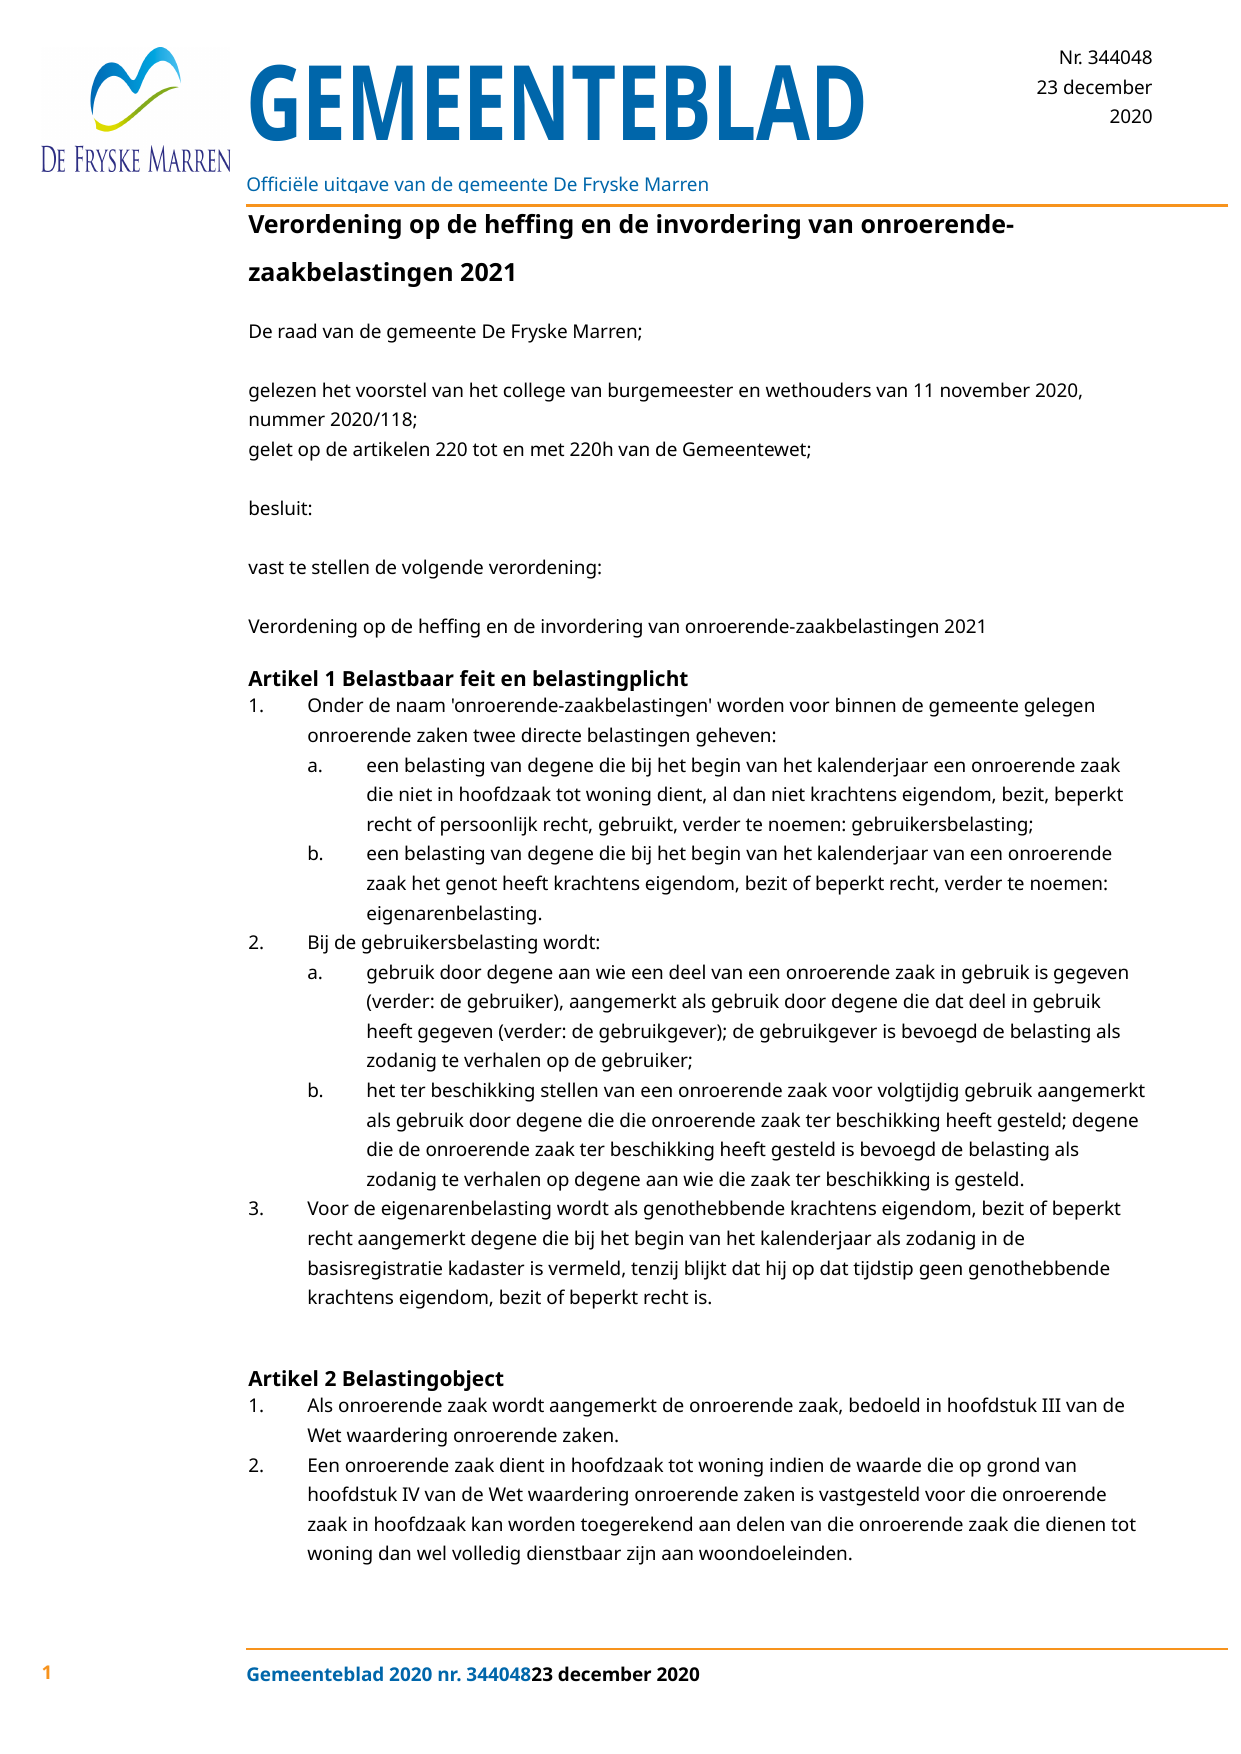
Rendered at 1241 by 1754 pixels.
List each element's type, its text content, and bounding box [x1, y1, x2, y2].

text gelet op de artikelen 220 tot en met 220h van de Gemeentewet; [248, 436, 1152, 462]
text Verordening op de heffing en de invordering van onroerende-zaakbelastingen 2021 [248, 207, 1152, 288]
list gebruik door degene aan wie een deel van een onroerende zaak in gebruik is gegeven (verder: de gebruiker), aangemerkt als gebruik door degene die dat deel in gebruik heeft gegeven (verder: de gebruikgever); de gebruikgever is bevoegd de belasting als zodanig te verhalen op de gebruiker; [307, 959, 1152, 1073]
list Bij de gebruikersbelasting wordt: [248, 929, 1152, 955]
text Verordening op de heffing en de invordering van onroerende-zaakbelastingen 2021 [248, 614, 1152, 639]
picture [41, 47, 231, 172]
text besluit: [248, 495, 1152, 521]
list Als onroerende zaak wordt aangemerkt de onroerende zaak, bedoeld in hoofdstuk III van de Wet waardering onroerende zaken. [248, 1393, 1152, 1448]
list Een onroerende zaak dient in hoofdzaak tot woning indien de waarde die op grond van hoofdstuk IV van de Wet waardering onroerende zaken is vastgesteld voor die onroerende zaak in hoofdzaak kan worden toegerekend aan delen van die onroerende zaak die dienen tot woning dan wel volledig dienstbaar zijn aan woondoeleinden. [248, 1452, 1152, 1566]
list het ter beschikking stellen van een onroerende zaak voor volgtijdig gebruik aangemerkt als gebruik door degene die die onroerende zaak ter beschikking heeft gesteld; degene die de onroerende zaak ter beschikking heeft gesteld is bevoegd de belasting als zodanig te verhalen op degene aan wie die zaak ter beschikking is gesteld. [307, 1077, 1152, 1192]
text vast te stellen de volgende verordening: [248, 554, 1152, 580]
text De raad van de gemeente De Fryske Marren; [248, 318, 1152, 344]
list een belasting van degene die bij het begin van het kalenderjaar van een onroerende zaak het genot heeft krachtens eigendom, bezit of beperkt recht, verder te noemen: eigenarenbelasting. [307, 841, 1152, 925]
list een belasting van degene die bij het begin van het kalenderjaar een onroerende zaak die niet in hoofdzaak tot woning dient, al dan niet krachtens eigendom, bezit, beperkt recht of persoonlijk recht, gebruikt, verder te noemen: gebruikersbelasting; [307, 752, 1152, 837]
text Artikel 1 Belastbaar feit en belastingplicht [248, 664, 1152, 693]
text gelezen het voorstel van het college van burgemeester en wethouders van 11 november 2020, nummer 2020/118; [248, 377, 1152, 432]
text Artikel 2 Belastingobject [248, 1364, 1152, 1393]
list Voor de eigenarenbelasting wordt als genothebbende krachtens eigendom, bezit of beperkt recht aangemerkt degene die bij het begin van het kalenderjaar als zodanig in de basisregistratie kadaster is vermeld, tenzij blijkt dat hij op dat tijdstip geen genothebbende krachtens eigendom, bezit of beperkt recht is. [248, 1196, 1152, 1310]
list Onder de naam 'onroerende-zaakbelastingen' worden voor binnen de gemeente gelegen onroerende zaken twee directe belastingen geheven: [248, 693, 1152, 748]
